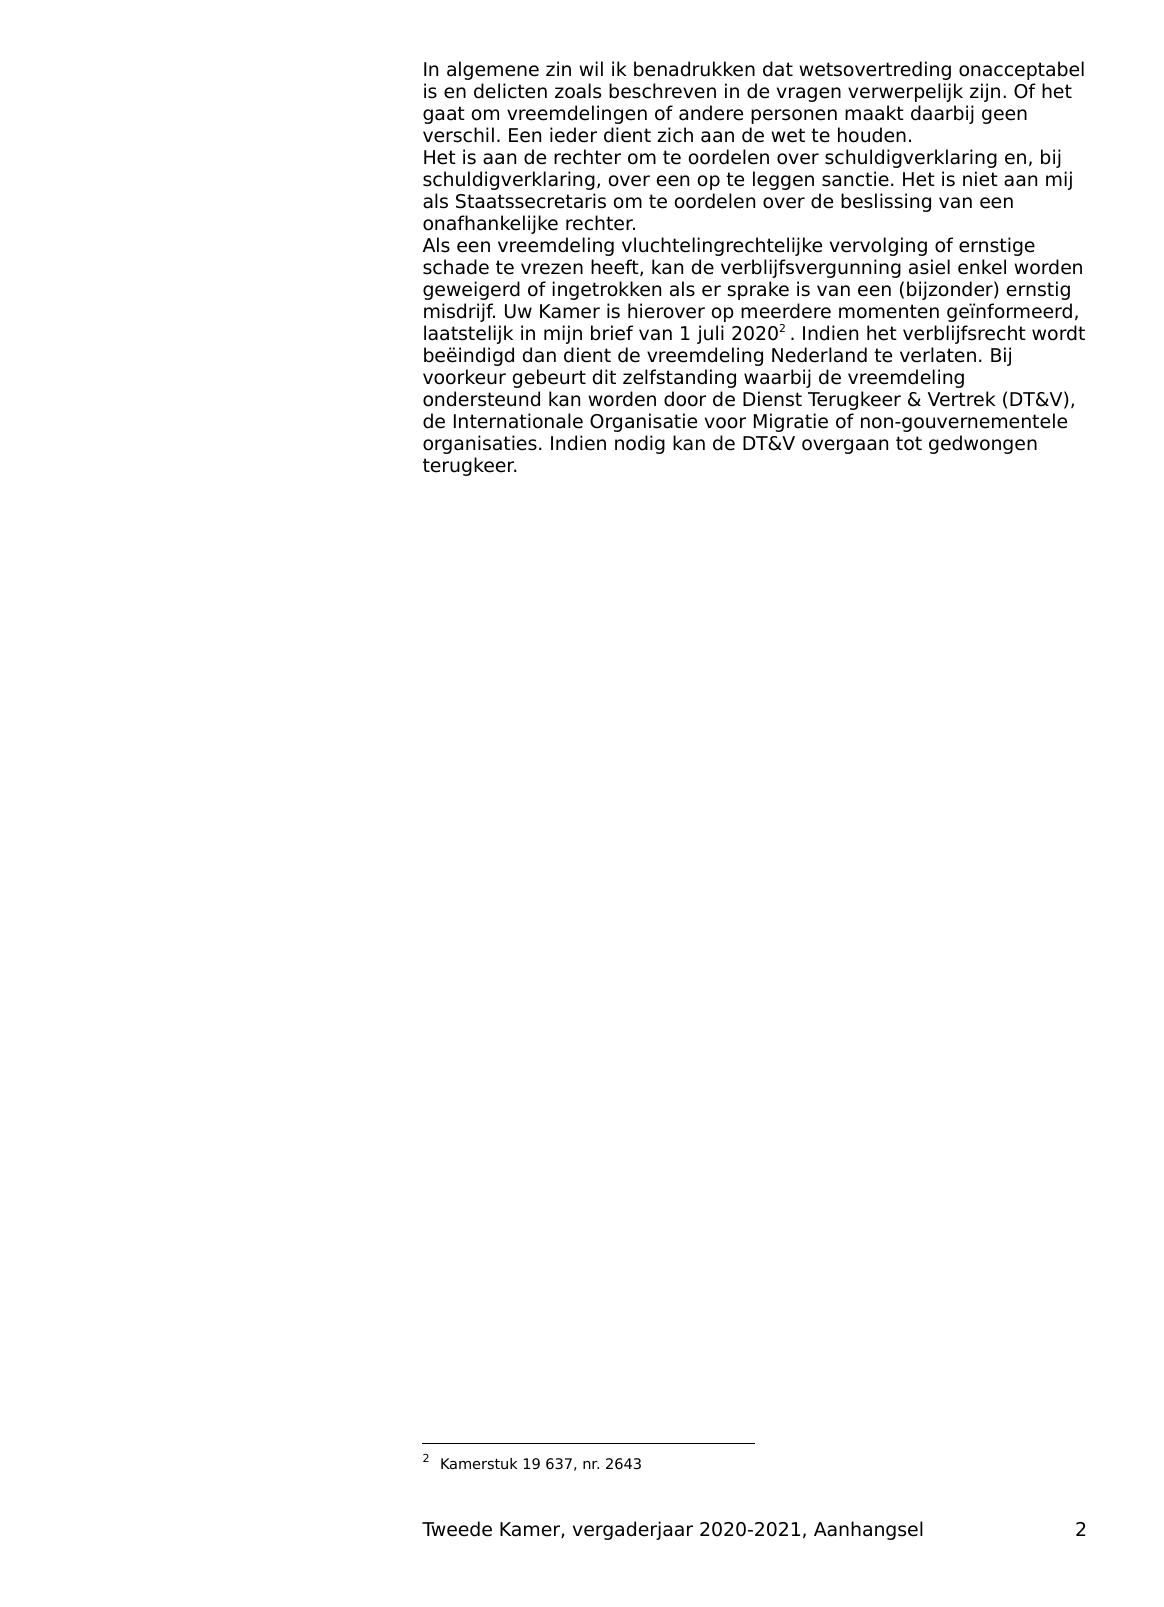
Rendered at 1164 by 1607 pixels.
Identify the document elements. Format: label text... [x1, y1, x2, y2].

text Kamerstuk 19 637, nr. 2643 [422, 1452, 1087, 1474]
text In algemene zin wil ik benadrukken dat wetsovertreding onacceptabel is en delicten zoals beschreven in de vragen verwerpelijk zijn. Of het gaat om vreemdelingen of andere personen maakt daarbij geen verschil. Een ieder dient zich aan de wet te houden. [422, 59, 1087, 147]
text Als een vreemdeling vluchtelingrechtelijke vervolging of ernstige schade te vrezen heeft, kan de verblijfsvergunning asiel enkel worden geweigerd of ingetrokken als er sprake is van een (bijzonder) ernstig misdrijf. Uw Kamer is hierover op meerdere momenten geïnformeerd, laatstelijk in mijn brief van 1 juli 2020. Indien het verblijfsrecht wordt beëindigd dan dient de vreemdeling Nederland te verlaten. Bij voorkeur gebeurt dit zelfstanding waarbij de vreemdeling ondersteund kan worden door de Dienst Terugkeer & Vertrek (DT&V), de Internationale Organisatie voor Migratie of non-gouvernementele organisaties. Indien nodig kan de DT&V overgaan tot gedwongen terugkeer. [422, 235, 1087, 477]
text Het is aan de rechter om te oordelen over schuldigverklaring en, bij schuldigverklaring, over een op te leggen sanctie. Het is niet aan mij als Staatssecretaris om te oordelen over de beslissing van een onafhankelijke rechter. [422, 147, 1087, 235]
